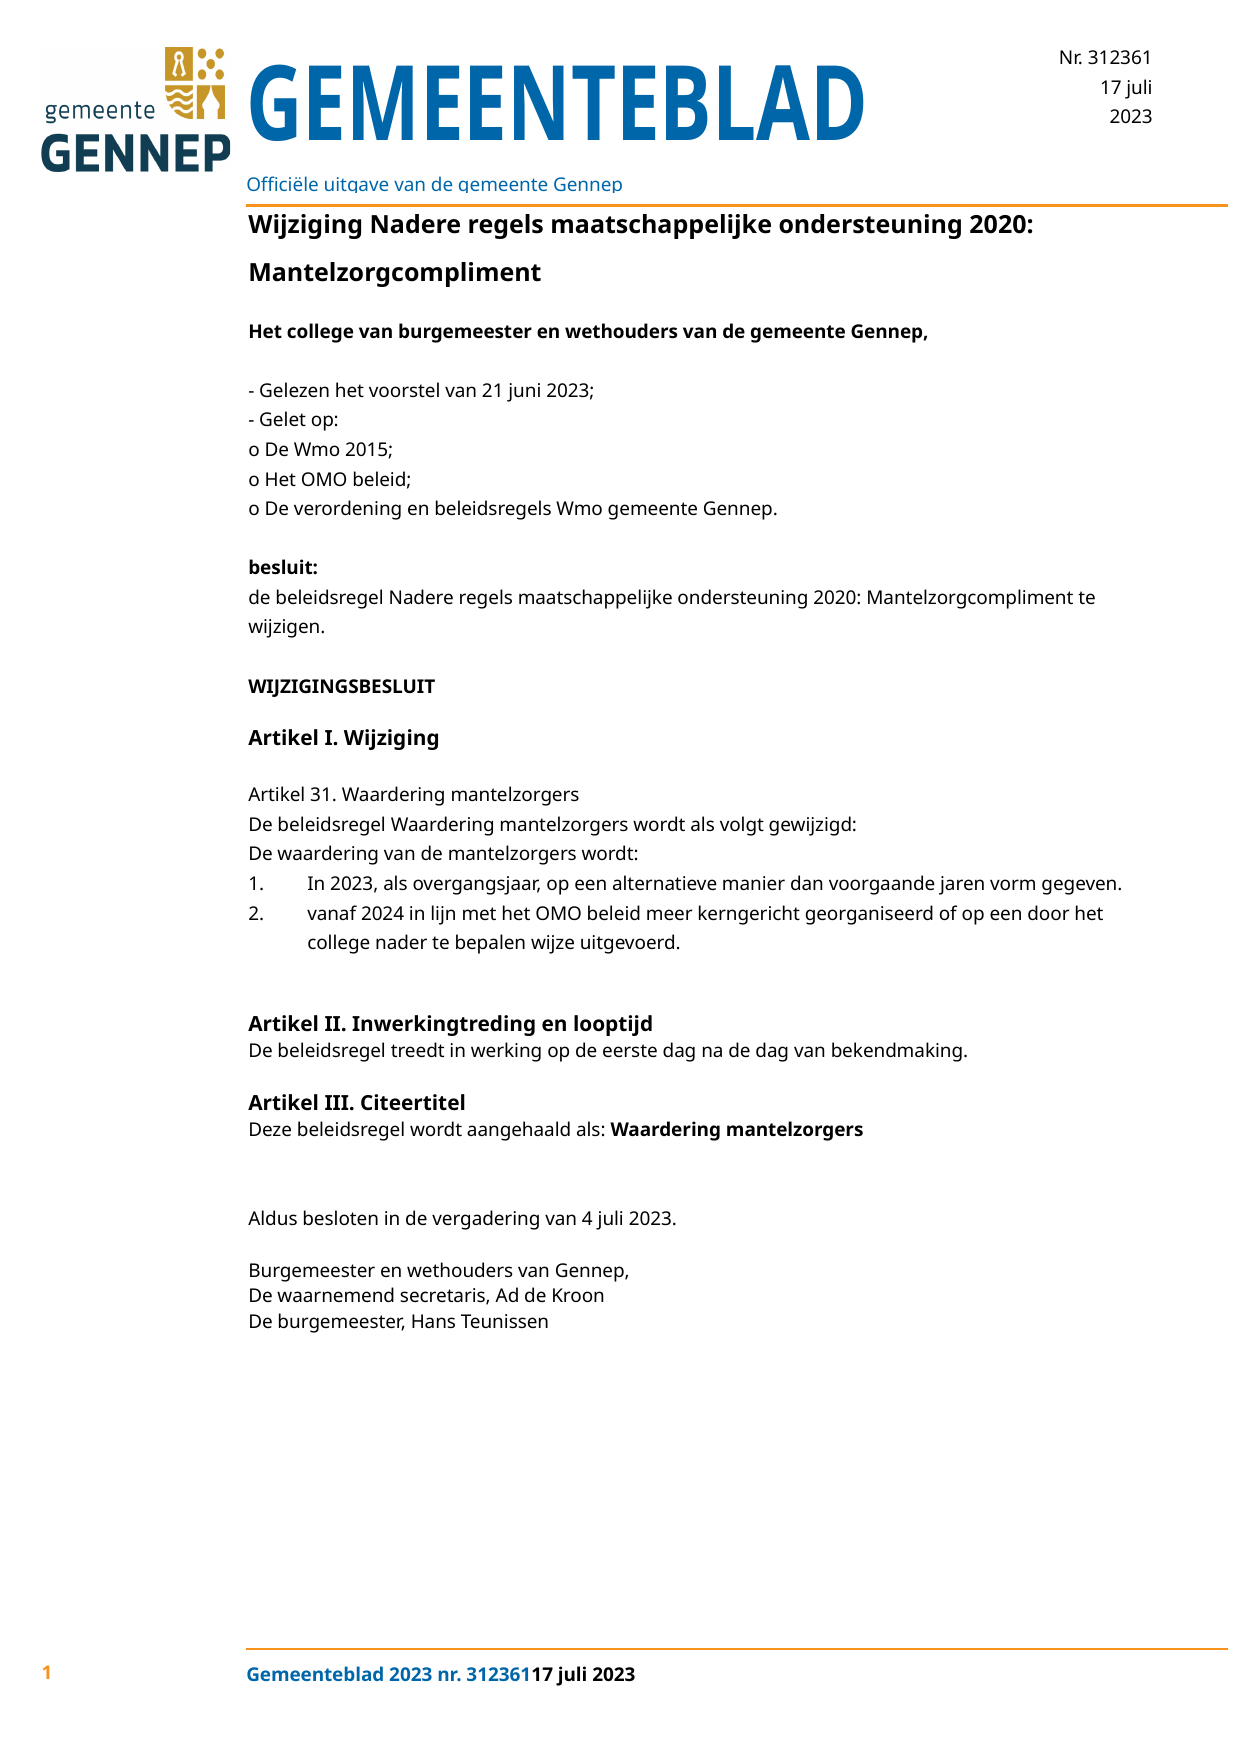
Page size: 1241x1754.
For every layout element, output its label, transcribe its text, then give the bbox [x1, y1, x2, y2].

list In 2023, als overgangsjaar, op een alternatieve manier dan voorgaande jaren vorm gegeven. [248, 870, 1152, 896]
text o De Wmo 2015; [248, 436, 1152, 462]
list vanaf 2024 in lijn met het OMO beleid meer kerngericht georganiseerd of op een door het college nader te bepalen wijze uitgevoerd. [248, 900, 1152, 955]
text Artikel III. Citeertitel [248, 1088, 1152, 1117]
text De beleidsregel treedt in werking op de eerste dag na de dag van bekendmaking. [248, 1038, 1152, 1063]
text besluit: [248, 554, 1152, 580]
text - Gelezen het voorstel van 21 juni 2023; [248, 377, 1152, 403]
text Artikel II. Inwerkingtreding en looptijd [248, 1009, 1152, 1038]
text De waarnemend secretaris, Ad de Kroon [248, 1282, 1152, 1308]
text de beleidsregel Nadere regels maatschappelijke ondersteuning 2020: Mantelzorgcompliment te wijzigen. [248, 584, 1152, 639]
text - Gelet op: [248, 407, 1152, 432]
text Burgemeester en wethouders van Gennep, [248, 1257, 1152, 1282]
text Artikel 31. Waardering mantelzorgers [248, 781, 1152, 807]
text o De verordening en beleidsregels Wmo gemeente Gennep. [248, 495, 1152, 521]
picture [41, 47, 231, 172]
text Artikel I. Wijziging [248, 723, 1152, 752]
text Het college van burgemeester en wethouders van de gemeente Gennep, [248, 318, 1152, 344]
text Deze beleidsregel wordt aangehaald als: Waardering mantelzorgers [248, 1117, 1152, 1142]
text WIJZIGINGSBESLUIT [248, 673, 1152, 699]
text De waardering van de mantelzorgers wordt: [248, 841, 1152, 866]
text o Het OMO beleid; [248, 466, 1152, 492]
text Aldus besloten in de vergadering van 4 juli 2023. [248, 1205, 1152, 1231]
text De burgemeester, Hans Teunissen [248, 1308, 1152, 1334]
text De beleidsregel Waardering mantelzorgers wordt als volgt gewijzigd: [248, 811, 1152, 837]
text Wijziging Nadere regels maatschappelijke ondersteuning 2020: Mantelzorgcompliment [248, 207, 1152, 288]
